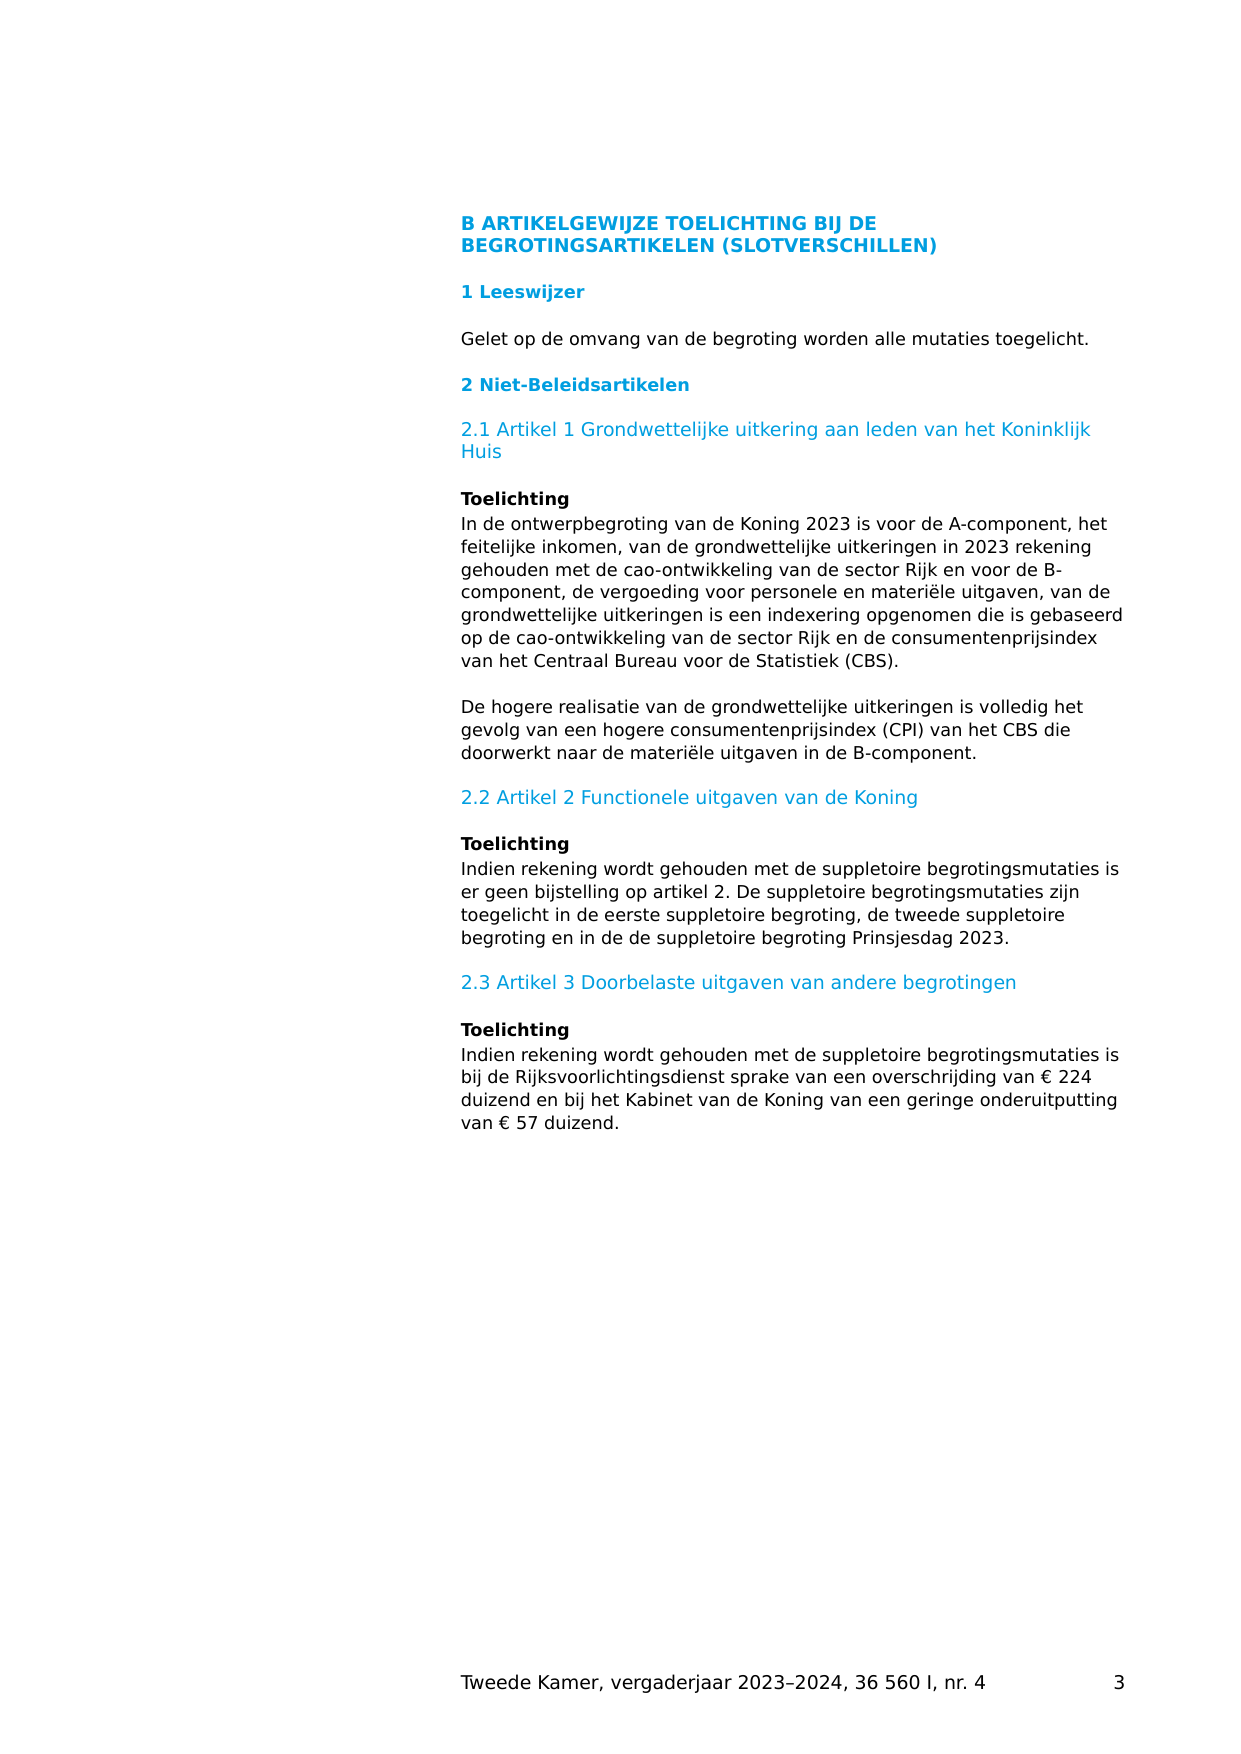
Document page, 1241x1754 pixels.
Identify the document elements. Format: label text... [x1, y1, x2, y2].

text In de ontwerpbegroting van de Koning 2023 is voor de A-component, het feitelĳke inkomen, van de grondwettelĳke uitkeringen in 2023 rekening gehouden met de cao-ontwikkeling van de sector Rĳk en voor de B-component, de vergoeding voor personele en materiële uitgaven, van de grondwettelĳke uitkeringen is een indexering opgenomen die is gebaseerd op de cao-ontwikkeling van de sector Rĳk en de consumentenprĳsindex van het Centraal Bureau voor de Statistiek (CBS). [461, 512, 1125, 672]
title B Artikelgewijze toelichting bij de begrotingsartikelen (slotverschillen) [461, 213, 1125, 257]
title 2 Niet-Beleidsartikelen [461, 373, 1125, 396]
text De hogere realisatie van de grondwettelĳke uitkeringen is volledig het gevolg van een hogere consumentenprĳsindex (CPI) van het CBS die doorwerkt naar de materiële uitgaven in de B-component. [461, 695, 1125, 764]
text Indien rekening wordt gehouden met de suppletoire begrotingsmutaties is bĳ de Rĳksvoorlichtingsdienst sprake van een overschrijding van € 224 duizend en bĳ het Kabinet van de Koning van een geringe onderuitputting van € 57 duizend. [461, 1043, 1125, 1134]
text Gelet op de omvang van de begroting worden alle mutaties toegelicht. [461, 327, 1125, 350]
text Toelichting [461, 832, 1125, 855]
title 1 Leeswijzer [461, 280, 1125, 303]
title 2.2 Artikel 2 Functionele uitgaven van de Koning [461, 787, 1125, 809]
text Toelichting [461, 487, 1125, 510]
text Toelichting [461, 1018, 1125, 1041]
title 2.1 Artikel 1 Grondwettelĳke uitkering aan leden van het Koninklĳk Huis [461, 419, 1125, 463]
title 2.3 Artikel 3 Doorbelaste uitgaven van andere begrotingen [461, 972, 1125, 994]
text Indien rekening wordt gehouden met de suppletoire begrotingsmutaties is er geen bĳstelling op artikel 2. De suppletoire begrotingsmutaties zĳn toegelicht in de eerste suppletoire begroting, de tweede suppletoire begroting en in de de suppletoire begroting Prinsjesdag 2023. [461, 857, 1125, 949]
